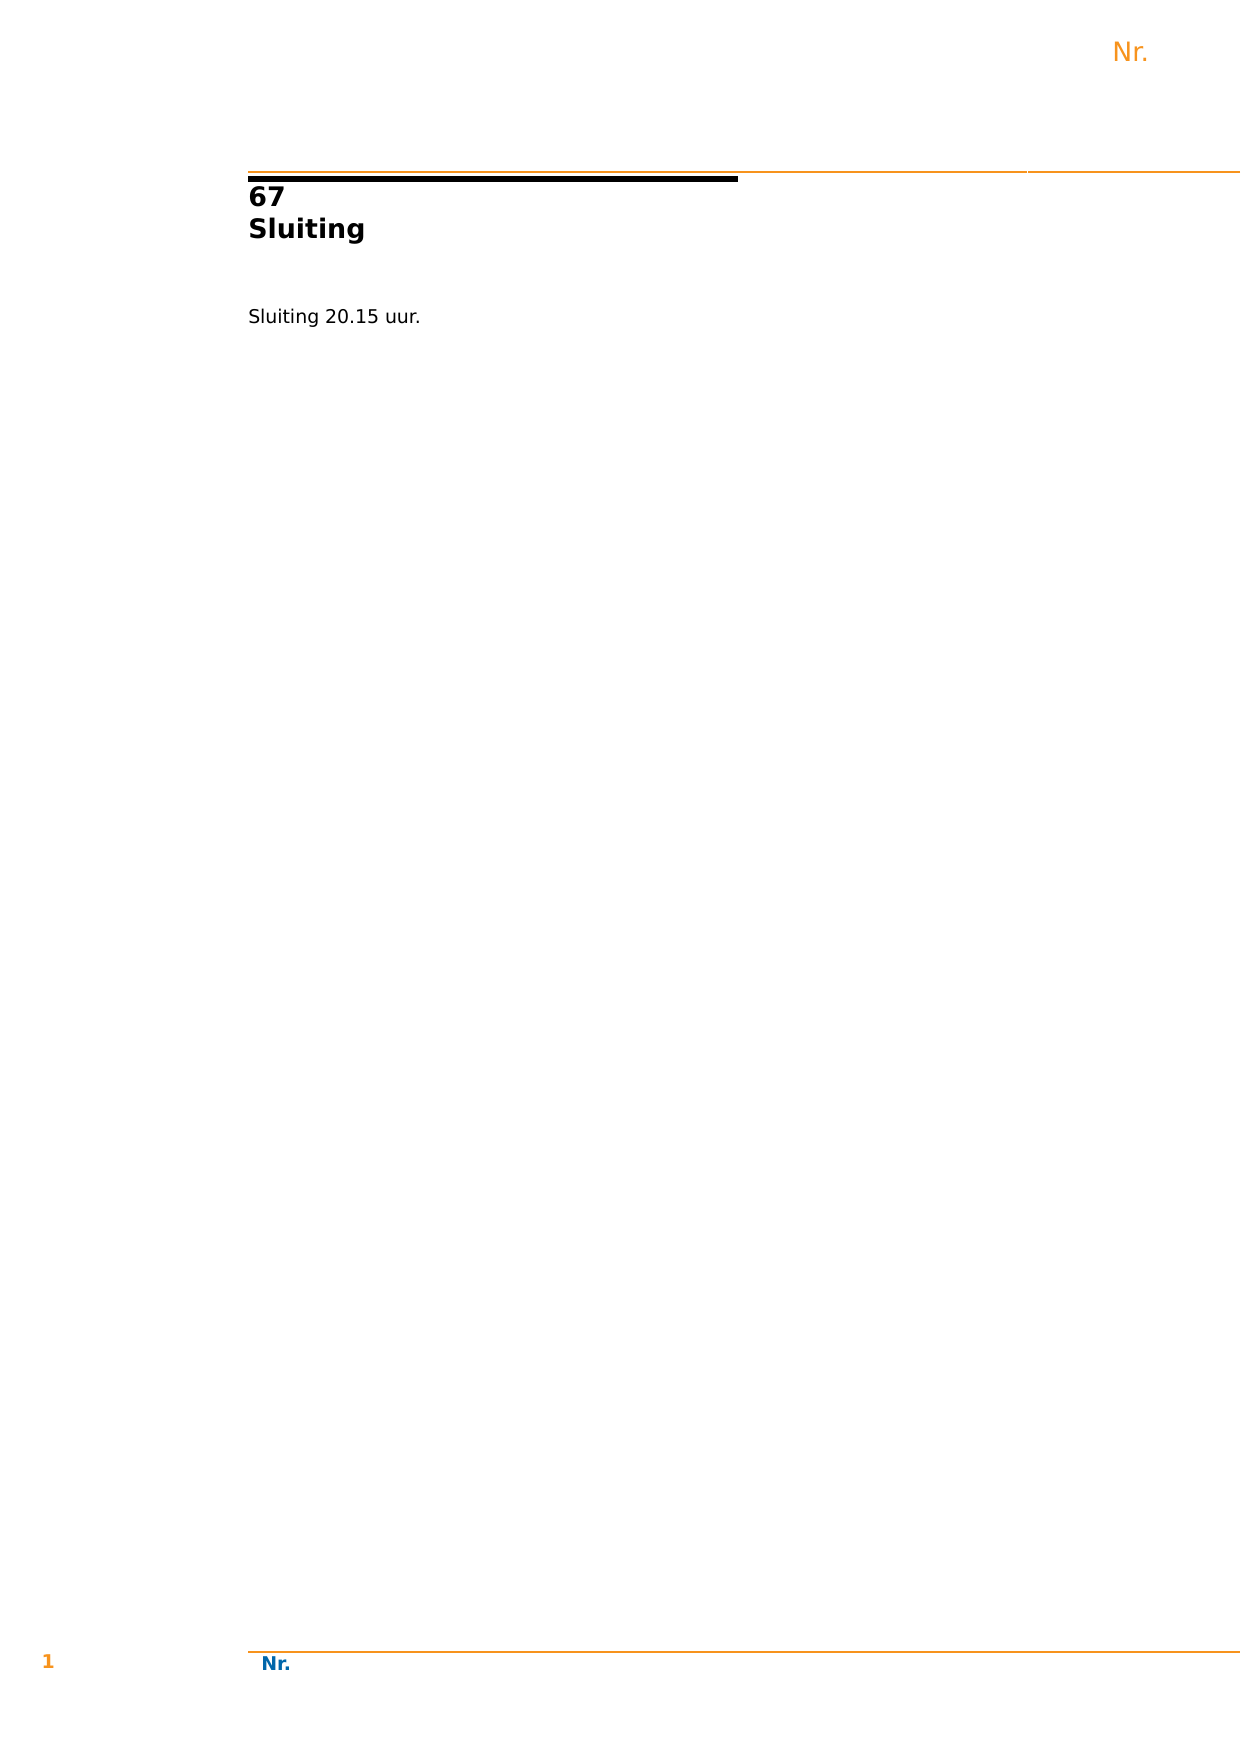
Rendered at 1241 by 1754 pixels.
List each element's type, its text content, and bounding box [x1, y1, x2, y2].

title 67 Sluiting [248, 182, 691, 244]
text Sluiting 20.15 uur. [248, 306, 691, 328]
